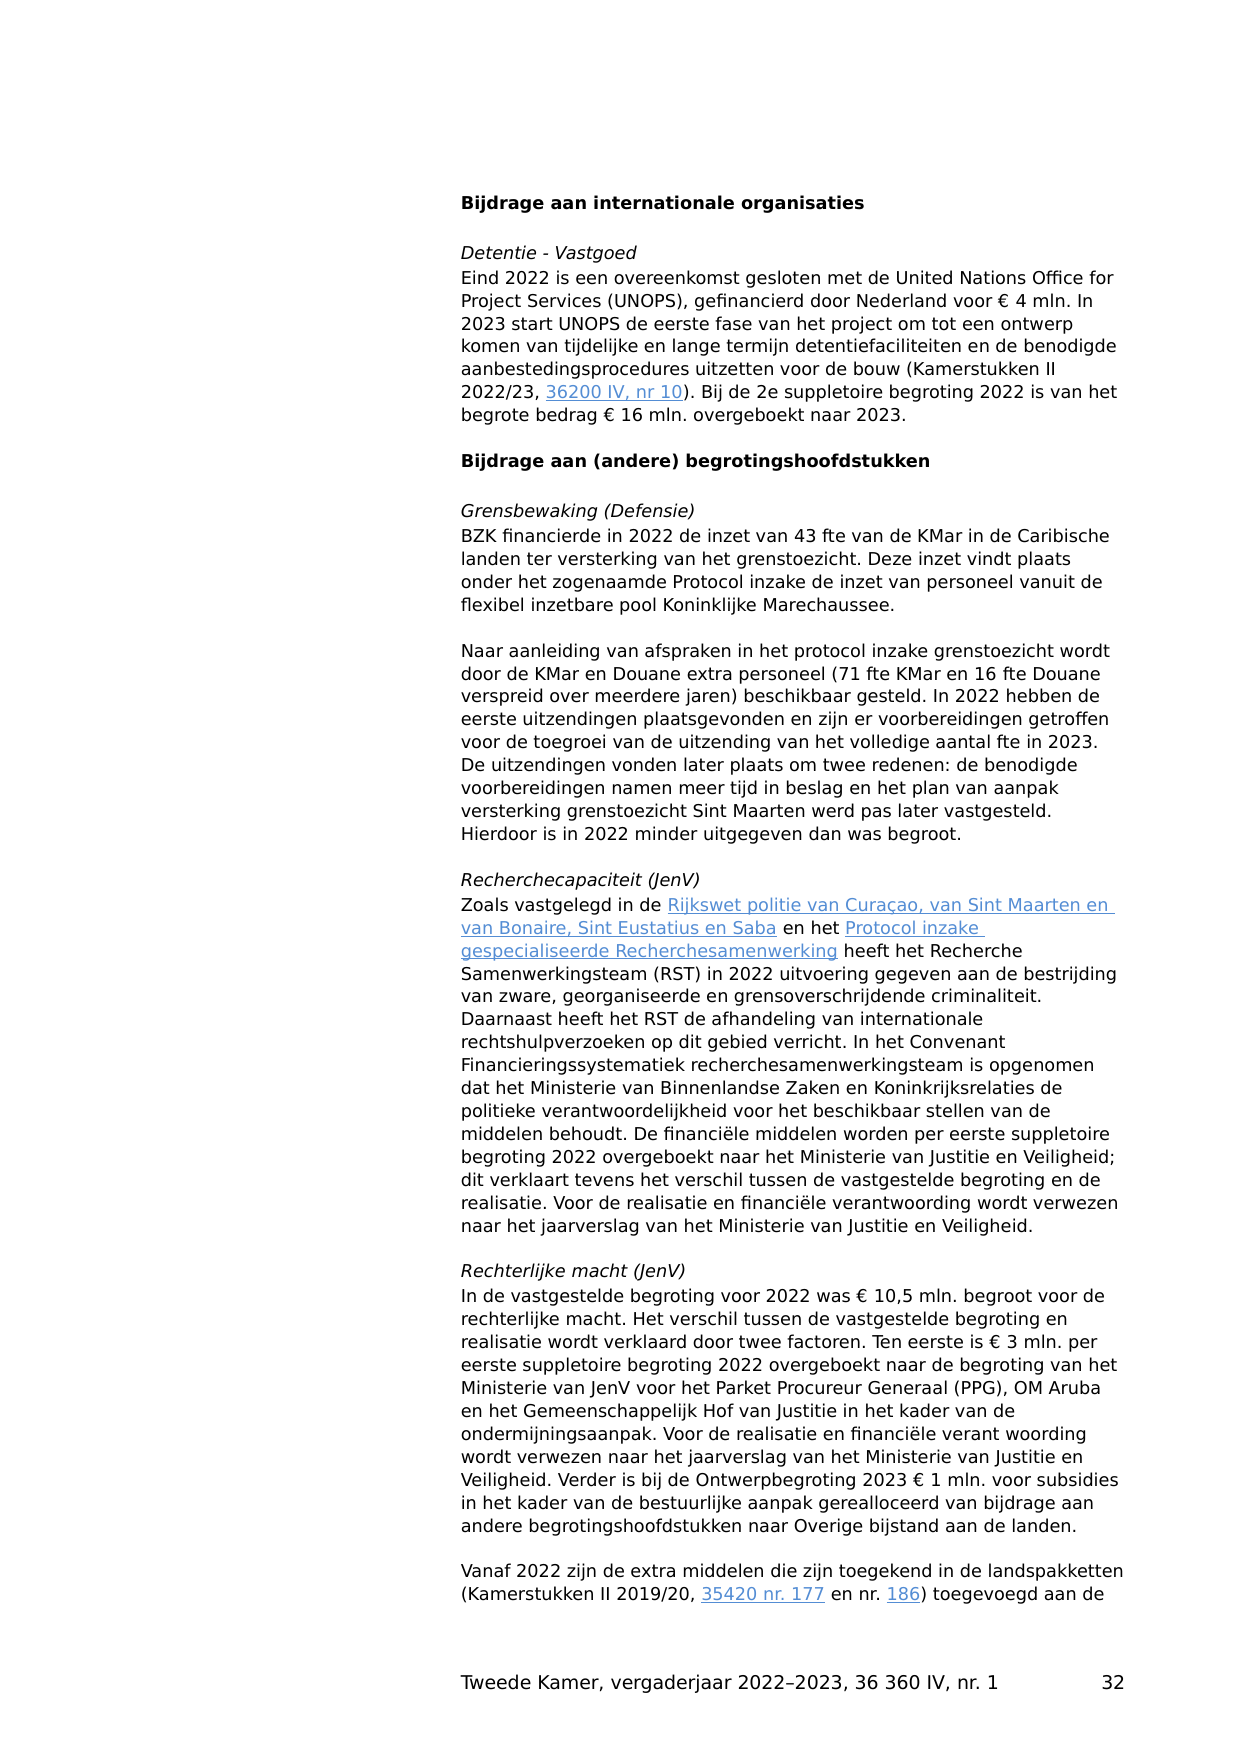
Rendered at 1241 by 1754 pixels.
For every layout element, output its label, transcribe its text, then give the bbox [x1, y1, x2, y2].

text Bijdrage aan (andere) begrotingshoofdstukken [461, 449, 1125, 472]
text Eind 2022 is een overeenkomst gesloten met de United Nations Office for Project Services (UNOPS), gefinancierd door Nederland voor € 4 mln. In 2023 start UNOPS de eerste fase van het project om tot een ontwerp komen van tijdelijke en lange termijn detentiefaciliteiten en de benodigde aanbestedingsprocedures uitzetten voor de bouw (Kamerstukken II 2022/23, 36200 IV, nr 10). Bij de 2e suppletoire begroting 2022 is van het begrote bedrag € 16 mln. overgeboekt naar 2023. [461, 266, 1125, 426]
text Grensbewaking (Defensie) [461, 499, 1125, 522]
text Naar aanleiding van afspraken in het protocol inzake grenstoezicht wordt door de KMar en Douane extra personeel (71 fte KMar en 16 fte Douane verspreid over meerdere jaren) beschikbaar gesteld. In 2022 hebben de eerste uitzendingen plaatsgevonden en zijn er voorbereidingen getroffen voor de toegroei van de uitzending van het volledige aantal fte in 2023. De uitzendingen vonden later plaats om twee redenen: de benodigde voorbereidingen namen meer tijd in beslag en het plan van aanpak versterking grenstoezicht Sint Maarten werd pas later vastgesteld. Hierdoor is in 2022 minder uitgegeven dan was begroot. [461, 639, 1125, 845]
text Vanaf 2022 zijn de extra middelen die zijn toegekend in de landspakketten (Kamerstukken II 2019/20, 35420 nr. 177 en nr. 186) toegevoegd aan de [461, 1559, 1125, 1605]
text Recherchecapaciteit (JenV) [461, 868, 1125, 891]
text In de vastgestelde begroting voor 2022 was € 10,5 mln. begroot voor de rechterlijke macht. Het verschil tussen de vastgestelde begroting en realisatie wordt verklaard door twee factoren. Ten eerste is € 3 mln. per eerste suppletoire begroting 2022 overgeboekt naar de begroting van het Ministerie van JenV voor het Parket Procureur Generaal (PPG), OM Aruba en het Gemeenschappelijk Hof van Justitie in het kader van de ondermijningsaanpak. Voor de realisatie en financiële verant woording wordt verwezen naar het jaarverslag van het Ministerie van Justitie en Veiligheid. Verder is bij de Ontwerpbegroting 2023 € 1 mln. voor subsidies in het kader van de bestuurlijke aanpak gerealloceerd van bijdrage aan andere begrotingshoofdstukken naar Overige bijstand aan de landen. [461, 1284, 1125, 1537]
text Zoals vastgelegd in de Rijkswet politie van Curaçao, van Sint Maarten en van Bonaire, Sint Eustatius en Saba en het Protocol inzake gespecialiseerde Recherchesamenwerking heeft het Recherche Samenwerkingsteam (RST) in 2022 uitvoering gegeven aan de bestrijding van zware, georganiseerde en grensoverschrijdende criminaliteit. Daarnaast heeft het RST de afhandeling van internationale rechtshulpverzoeken op dit gebied verricht. In het Convenant Financieringssystematiek recherchesamenwerkingsteam is opgenomen dat het Ministerie van Binnenlandse Zaken en Koninkrijksrelaties de politieke verantwoordelijkheid voor het beschikbaar stellen van de middelen behoudt. De financiële middelen worden per eerste suppletoire begroting 2022 overgeboekt naar het Ministerie van Justitie en Veiligheid; dit verklaart tevens het verschil tussen de vastgestelde begroting en de realisatie. Voor de realisatie en financiële verantwoording wordt verwezen naar het jaarverslag van het Ministerie van Justitie en Veiligheid. [461, 893, 1125, 1237]
text Bijdrage aan internationale organisaties [461, 191, 1125, 214]
text Rechterlijke macht (JenV) [461, 1259, 1125, 1282]
text BZK financierde in 2022 de inzet van 43 fte van de KMar in de Caribische landen ter versterking van het grenstoezicht. Deze inzet vindt plaats onder het zogenaamde Protocol inzake de inzet van personeel vanuit de flexibel inzetbare pool Koninklijke Marechaussee. [461, 524, 1125, 616]
text Detentie - Vastgoed [461, 241, 1125, 264]
